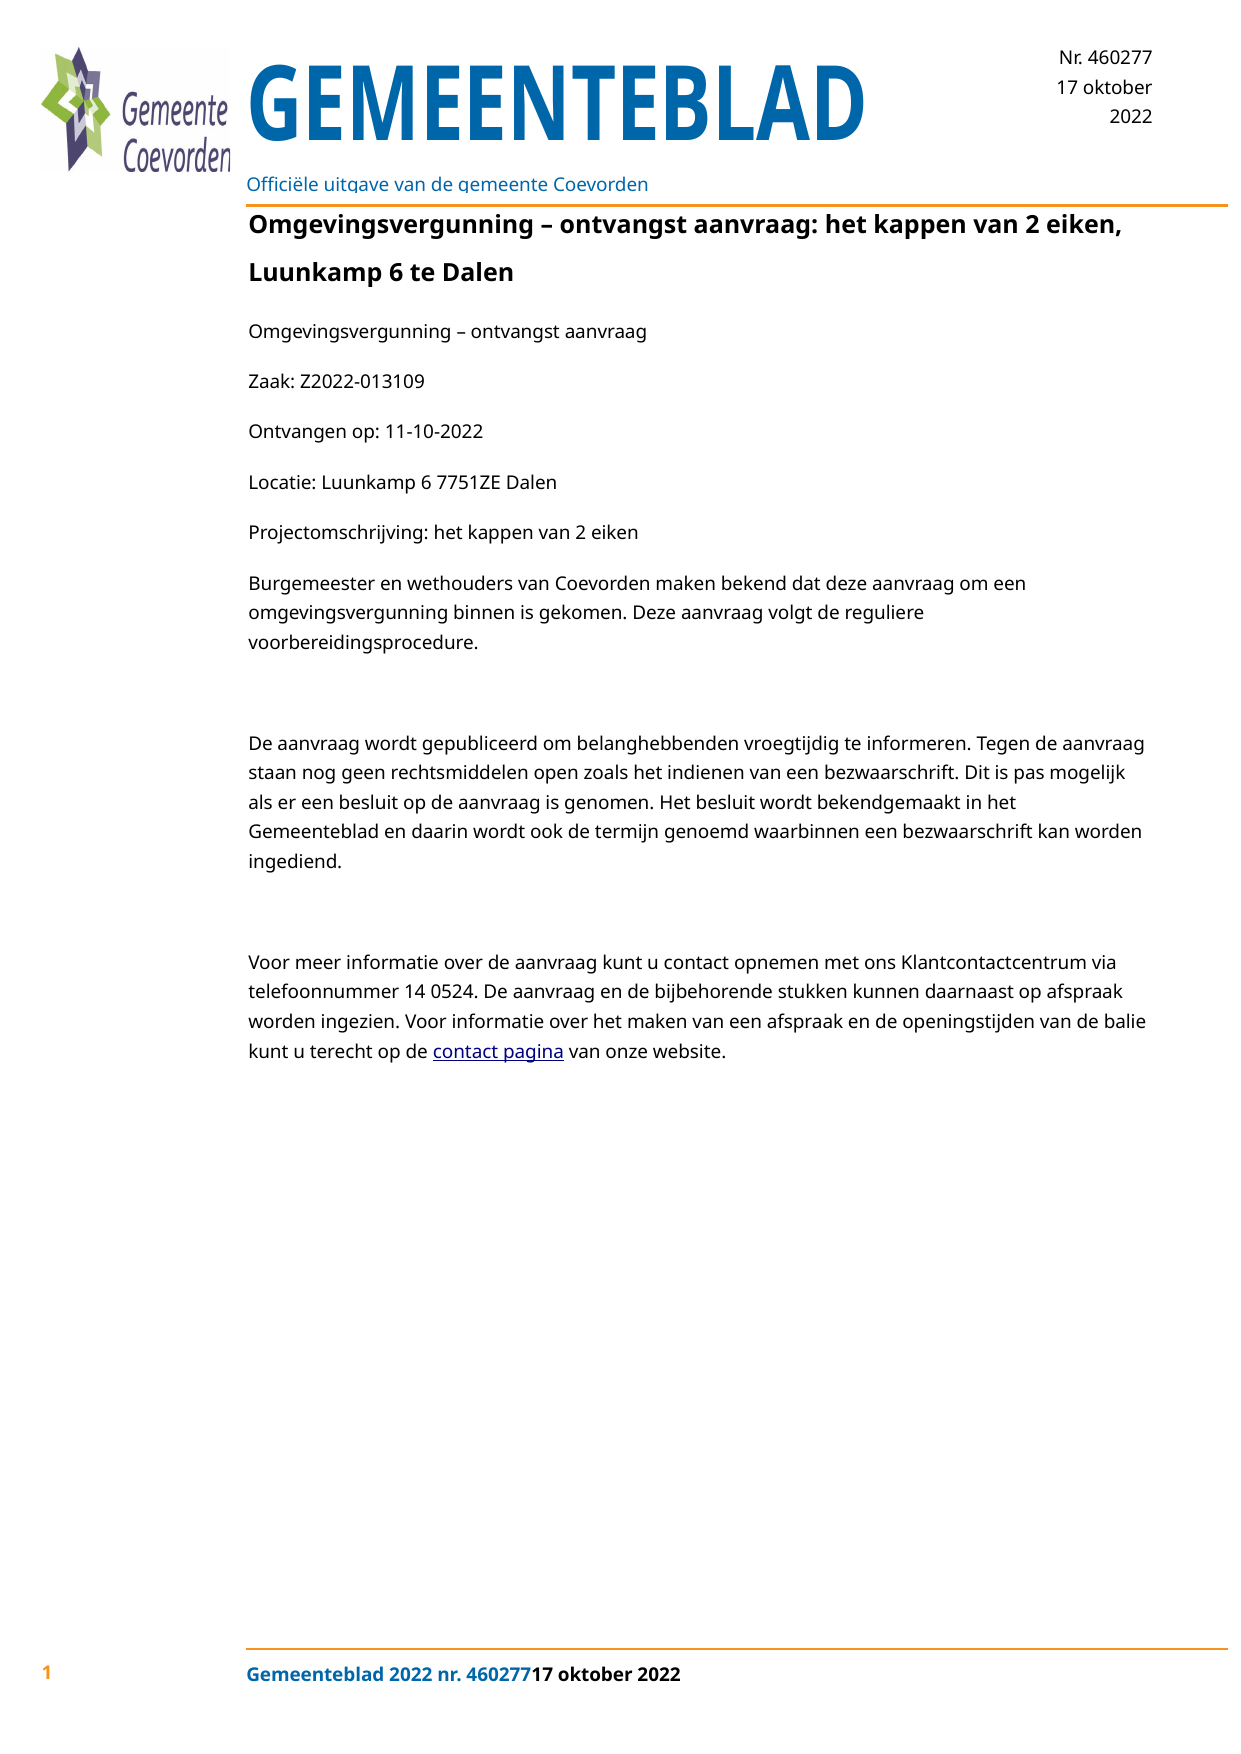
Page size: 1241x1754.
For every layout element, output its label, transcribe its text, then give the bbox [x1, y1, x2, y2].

text Omgevingsvergunning – ontvangst aanvraag [248, 318, 1152, 344]
text Zaak: Z2022-013109 [248, 368, 1152, 394]
text Voor meer informatie over de aanvraag kunt u contact opnemen met ons Klantcontactcentrum via telefoonnummer 14 0524. De aanvraag en de bijbehorende stukken kunnen daarnaast op afspraak worden ingezien. Voor informatie over het maken van een afspraak en de openingstijden van de balie kunt u terecht op de contact pagina van onze website. [248, 949, 1152, 1064]
text Omgevingsvergunning – ontvangst aanvraag: het kappen van 2 eiken, Luunkamp 6 te Dalen [248, 207, 1152, 288]
text Ontvangen op: 11-10-2022 [248, 419, 1152, 444]
text Locatie: Luunkamp 6 7751ZE Dalen [248, 469, 1152, 495]
text De aanvraag wordt gepubliceerd om belanghebbenden vroegtijdig te informeren. Tegen de aanvraag staan nog geen rechtsmiddelen open zoals het indienen van een bezwaarschrift. Dit is pas mogelijk als er een besluit op de aanvraag is genomen. Het besluit wordt bekendgemaakt in het Gemeenteblad en daarin wordt ook de termijn genoemd waarbinnen een bezwaarschrift kan worden ingediend. [248, 730, 1152, 874]
picture [41, 47, 231, 172]
text Projectomschrijving: het kappen van 2 eiken [248, 519, 1152, 545]
text Burgemeester en wethouders van Coevorden maken bekend dat deze aanvraag om een omgevingsvergunning binnen is gekomen. Deze aanvraag volgt de reguliere voorbereidingsprocedure. [248, 570, 1152, 655]
